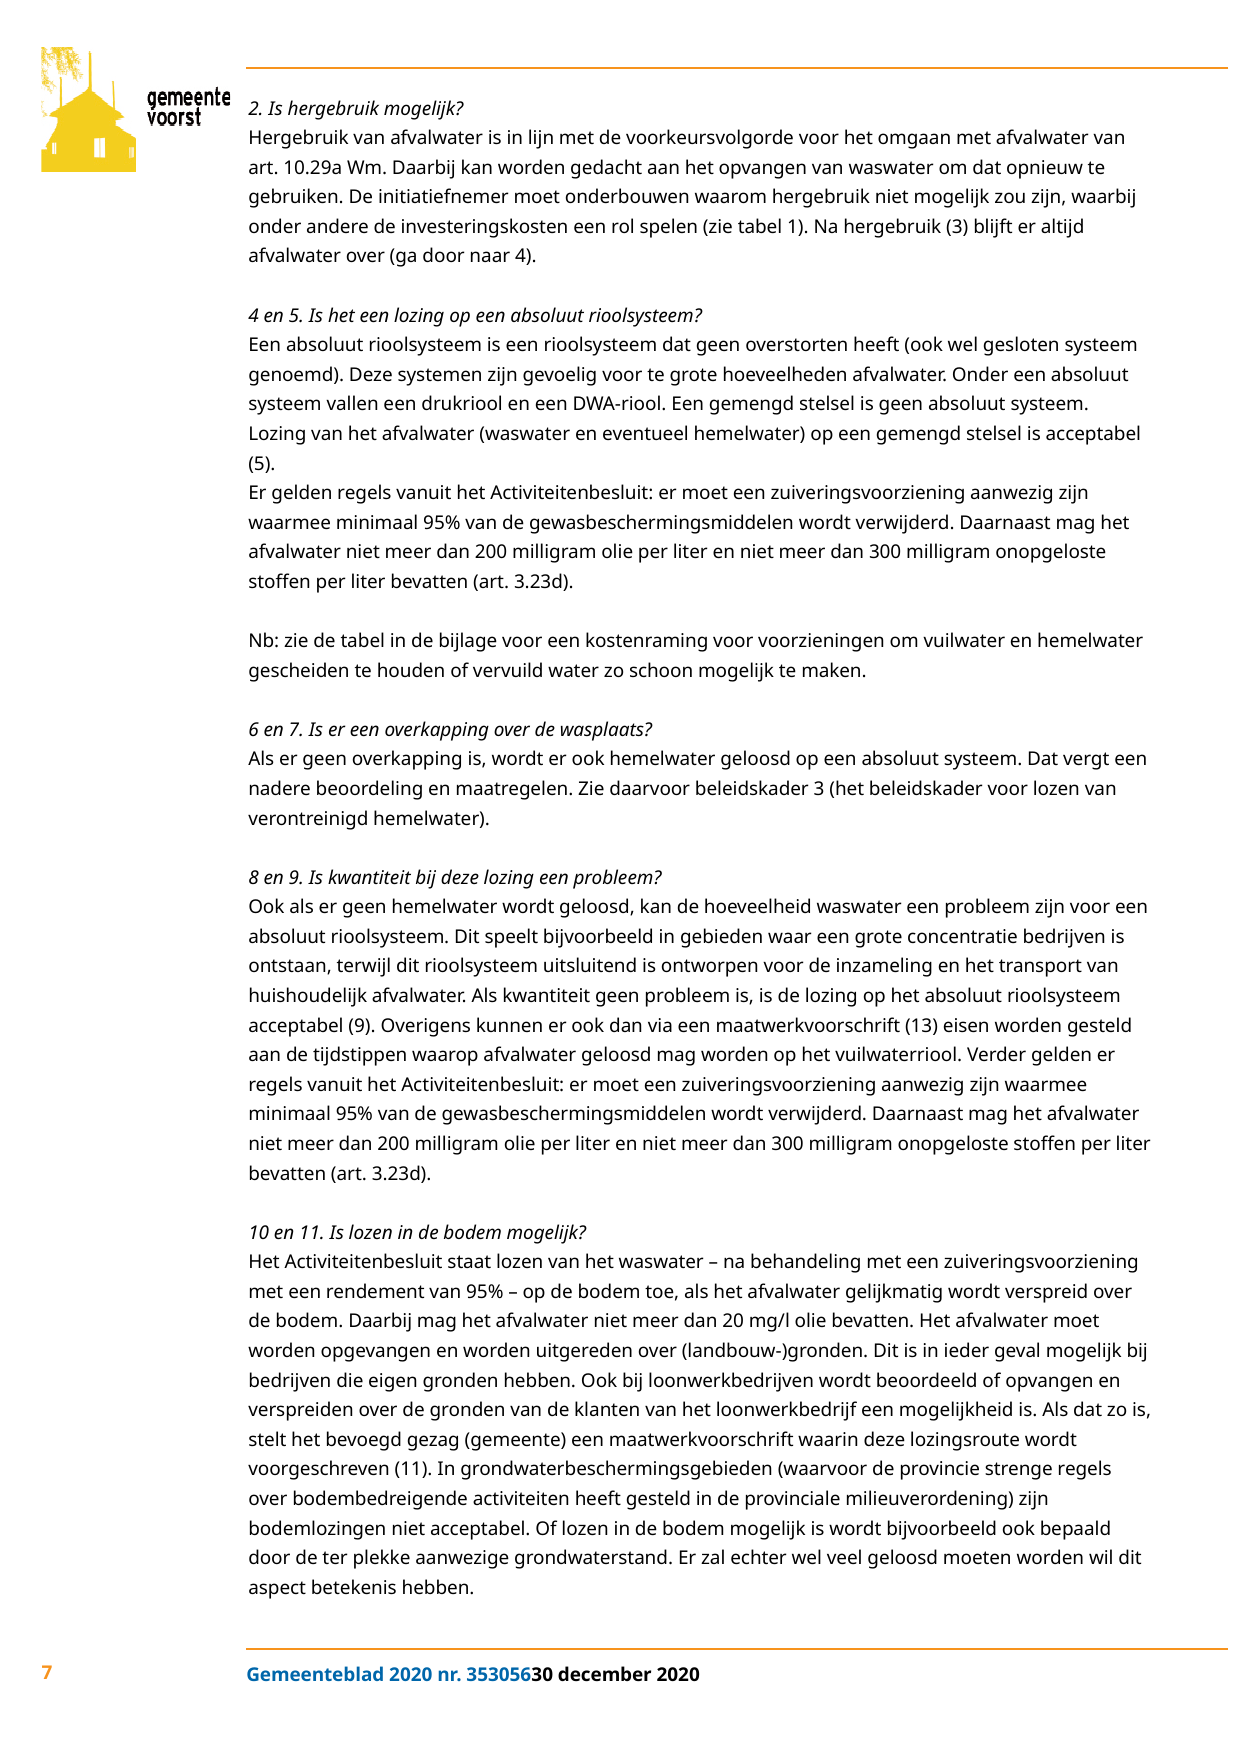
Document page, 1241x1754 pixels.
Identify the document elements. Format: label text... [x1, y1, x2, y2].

text Het Activiteitenbesluit staat lozen van het waswater – na behandeling met een zuiveringsvoorziening met een rendement van 95% – op de bodem toe, als het afvalwater gelijkmatig wordt verspreid over de bodem. Daarbij mag het afvalwater niet meer dan 20 mg/l olie bevatten. Het afvalwater moet worden opgevangen en worden uitgereden over (landbouw-)gronden. Dit is in ieder geval mogelijk bij bedrijven die eigen gronden hebben. Ook bij loonwerkbedrijven wordt beoordeeld of opvangen en verspreiden over de gronden van de klanten van het loonwerkbedrijf een mogelijkheid is. Als dat zo is, stelt het bevoegd gezag (gemeente) een maatwerkvoorschrift waarin deze lozingsroute wordt voorgeschreven (11). In grondwaterbeschermingsgebieden (waarvoor de provincie strenge regels over bodembedreigende activiteiten heeft gesteld in de provinciale milieuverordening) zijn bodemlozingen niet acceptabel. Of lozen in de bodem mogelijk is wordt bijvoorbeeld ook bepaald door de ter plekke aanwezige grondwaterstand. Er zal echter wel veel geloosd moeten worden wil dit aspect betekenis hebben. [248, 1248, 1152, 1600]
text 6 en 7. Is er een overkapping over de wasplaats? [248, 716, 1152, 742]
text Nb: zie de tabel in de bijlage voor een kostenraming voor voorzieningen om vuilwater en hemelwater gescheiden te houden of vervuild water zo schoon mogelijk te maken. [248, 627, 1152, 683]
text Als er geen overkapping is, wordt er ook hemelwater geloosd op een absoluut systeem. Dat vergt een nadere beoordeling en maatregelen. Zie daarvoor beleidskader 3 (het beleidskader voor lozen van verontreinigd hemelwater). [248, 746, 1152, 831]
text 4 en 5. Is het een lozing op een absoluut rioolsysteem? [248, 302, 1152, 328]
text 2. Is hergebruik mogelijk? [248, 95, 1152, 121]
text 8 en 9. Is kwantiteit bij deze lozing een probleem? [248, 864, 1152, 890]
text Een absoluut rioolsysteem is een rioolsysteem dat geen overstorten heeft (ook wel gesloten systeem genoemd). Deze systemen zijn gevoelig voor te grote hoeveelheden afvalwater. Onder een absoluut systeem vallen een drukriool en een DWA-riool. Een gemengd stelsel is geen absoluut systeem. Lozing van het afvalwater (waswater en eventueel hemelwater) op een gemengd stelsel is acceptabel (5). [248, 331, 1152, 476]
text 10 en 11. Is lozen in de bodem mogelijk? [248, 1219, 1152, 1245]
text Hergebruik van afvalwater is in lijn met de voorkeursvolgorde voor het omgaan met afvalwater van art. 10.29a Wm. Daarbij kan worden gedacht aan het opvangen van waswater om dat opnieuw te gebruiken. De initiatiefnemer moet onderbouwen waarom hergebruik niet mogelijk zou zijn, waarbij onder andere de investeringskosten een rol spelen (zie tabel 1). Na hergebruik (3) blijft er altijd afvalwater over (ga door naar 4). [248, 124, 1152, 268]
text Ook als er geen hemelwater wordt geloosd, kan de hoeveelheid waswater een probleem zijn voor een absoluut rioolsysteem. Dit speelt bijvoorbeeld in gebieden waar een grote concentratie bedrijven is ontstaan, terwijl dit rioolsysteem uitsluitend is ontworpen voor de inzameling en het transport van huishoudelijk afvalwater. Als kwantiteit geen probleem is, is de lozing op het absoluut rioolsysteem acceptabel (9). Overigens kunnen er ook dan via een maatwerkvoorschrift (13) eisen worden gesteld aan de tijdstippen waarop afvalwater geloosd mag worden op het vuilwaterriool. Verder gelden er regels vanuit het Activiteitenbesluit: er moet een zuiveringsvoorziening aanwezig zijn waarmee minimaal 95% van de gewasbeschermingsmiddelen wordt verwijderd. Daarnaast mag het afvalwater niet meer dan 200 milligram olie per liter en niet meer dan 300 milligram onopgeloste stoffen per liter bevatten (art. 3.23d). [248, 893, 1152, 1186]
text Er gelden regels vanuit het Activiteitenbesluit: er moet een zuiveringsvoorziening aanwezig zijn waarmee minimaal 95% van de gewasbeschermingsmiddelen wordt verwijderd. Daarnaast mag het afvalwater niet meer dan 200 milligram olie per liter en niet meer dan 300 milligram onopgeloste stoffen per liter bevatten (art. 3.23d). [248, 479, 1152, 594]
picture [41, 47, 231, 172]
